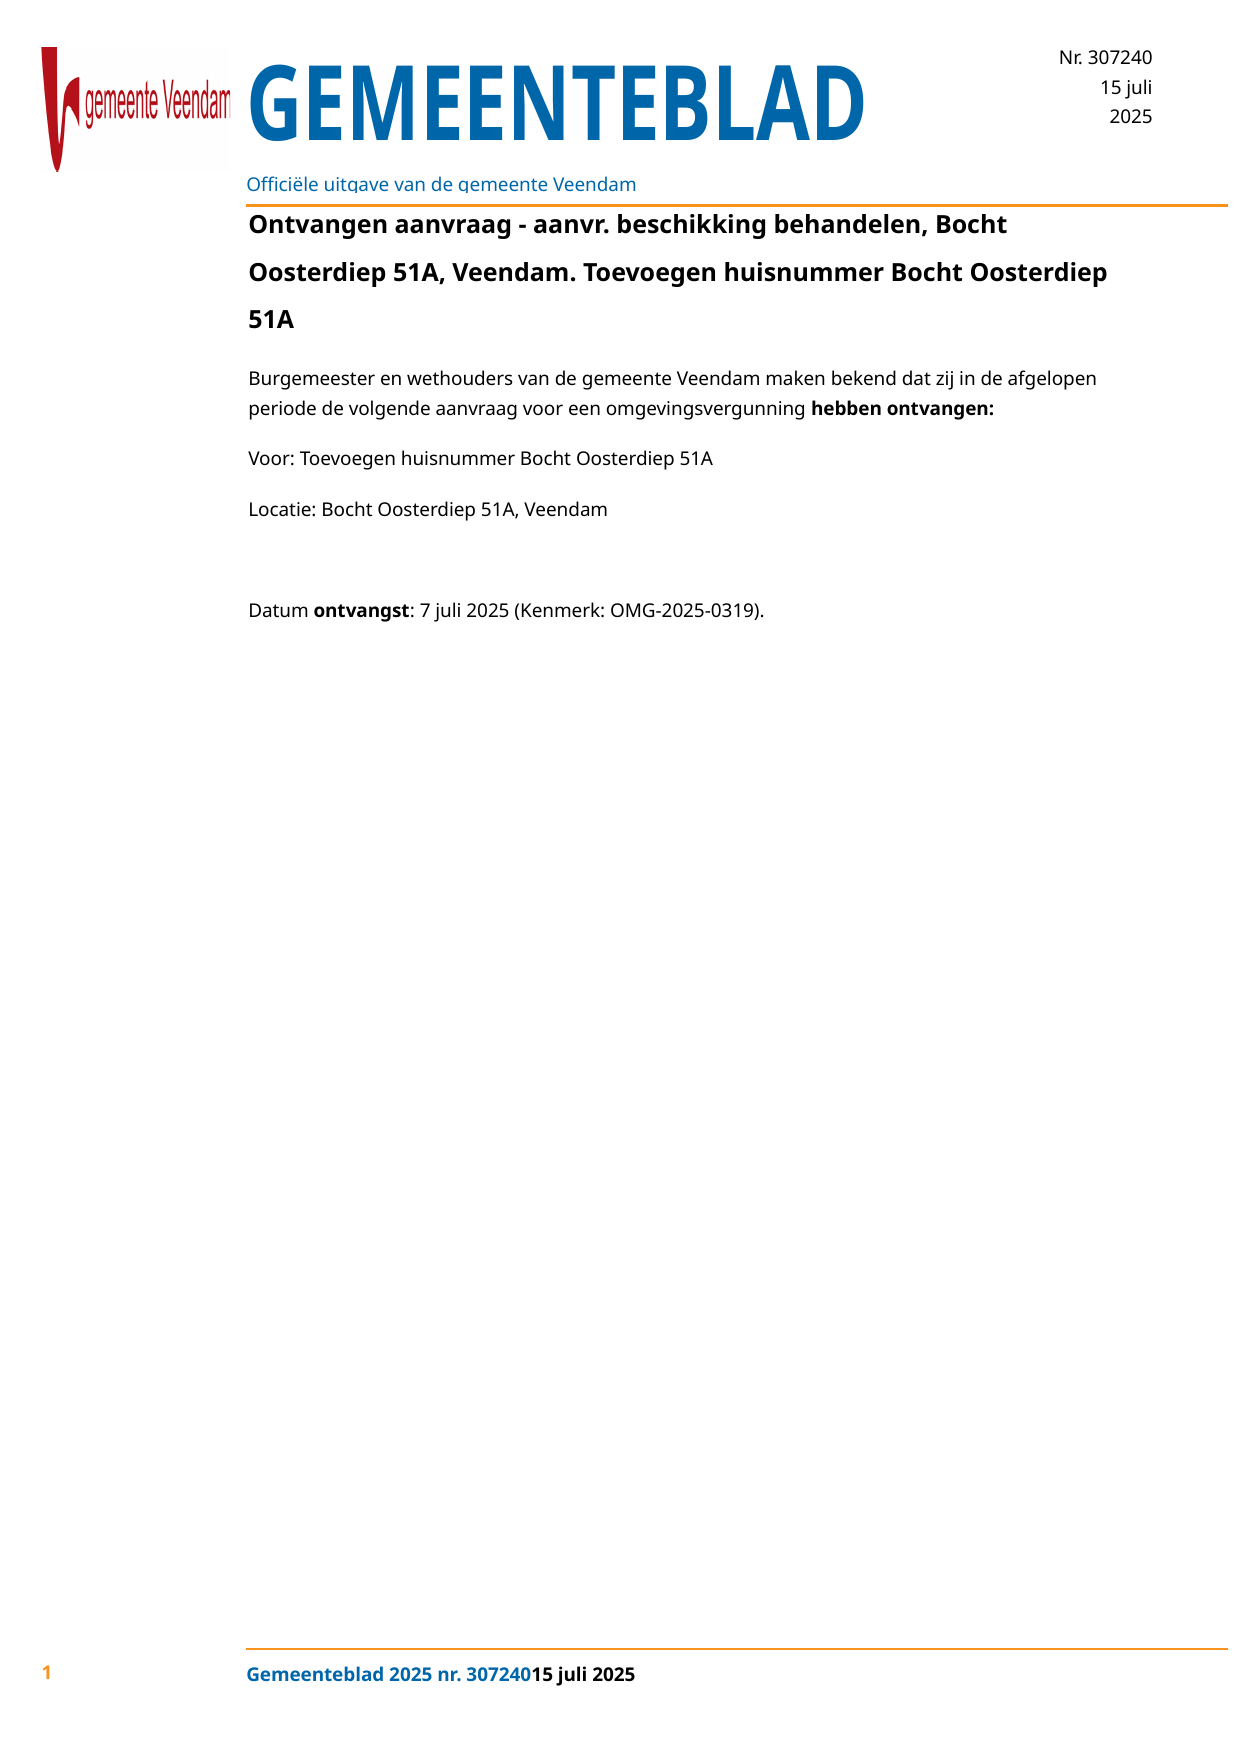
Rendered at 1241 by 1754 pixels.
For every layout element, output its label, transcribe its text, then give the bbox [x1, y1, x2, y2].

text Ontvangen aanvraag - aanvr. beschikking behandelen, Bocht Oosterdiep 51A, Veendam. Toevoegen huisnummer Bocht Oosterdiep 51A [248, 207, 1152, 336]
text Datum ontvangst: 7 juli 2025 (Kenmerk: OMG-2025-0319). [248, 597, 1152, 622]
picture [41, 47, 231, 172]
text Burgemeester en wethouders van de gemeente Veendam maken bekend dat zij in de afgelopen periode de volgende aanvraag voor een omgevingsvergunning hebben ontvangen: [248, 366, 1152, 421]
text Voor: Toevoegen huisnummer Bocht Oosterdiep 51A [248, 446, 1152, 471]
text Locatie: Bocht Oosterdiep 51A, Veendam [248, 496, 1152, 522]
